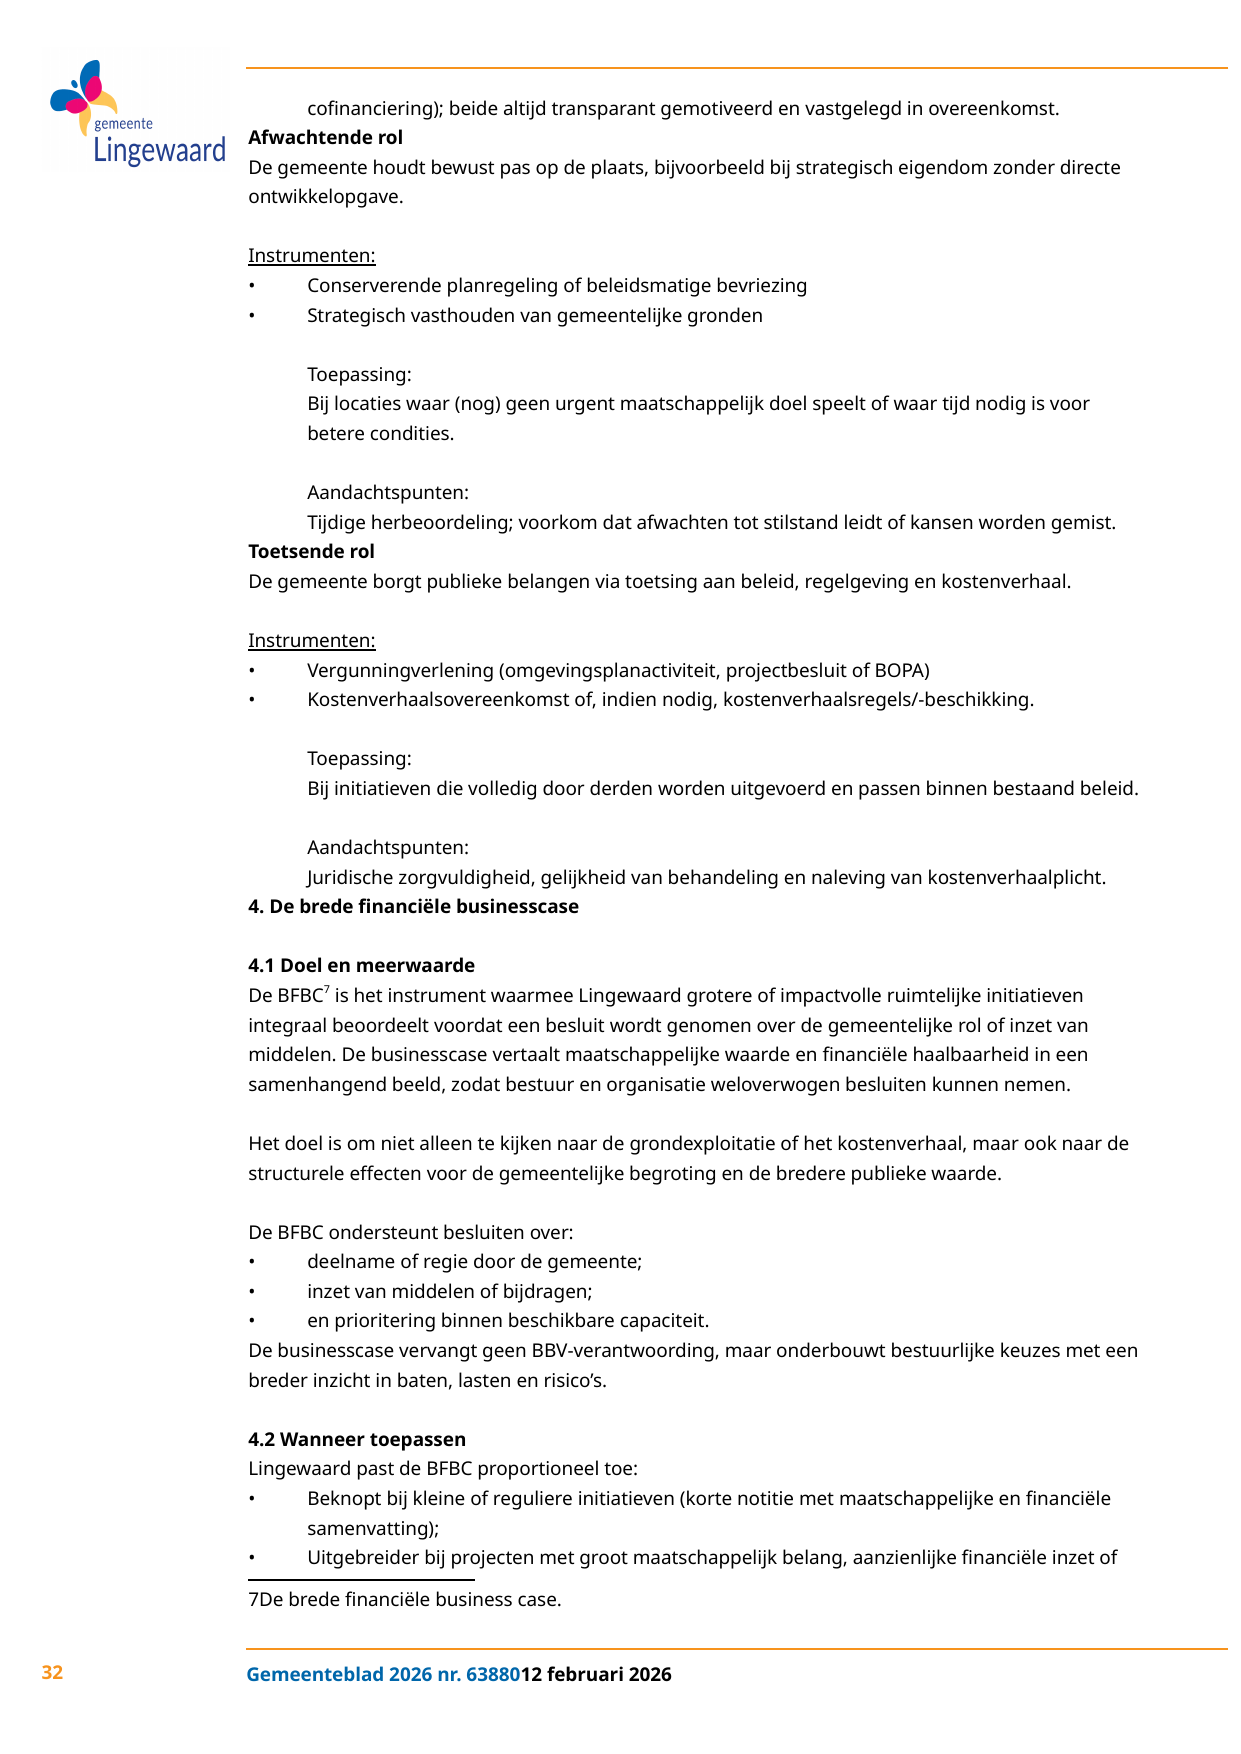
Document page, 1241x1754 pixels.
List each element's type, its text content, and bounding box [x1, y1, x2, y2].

text Instrumenten: [248, 243, 1152, 268]
list Conserverende planregeling of beleidsmatige bevriezing [248, 272, 1152, 298]
list Strategisch vasthouden van gemeentelijke gronden [248, 302, 1152, 328]
list Vergunningverlening (omgevingsplanactiviteit, projectbesluit of BOPA) [248, 657, 1152, 683]
list Juridische zorgvuldigheid, gelijkheid van behandeling en naleving van kostenverhaalplicht. [248, 864, 1152, 890]
list Uitgebreider bij projecten met groot maatschappelijk belang, aanzienlijke financiële inzet of [248, 1544, 1152, 1570]
list en prioritering binnen beschikbare capaciteit. [248, 1308, 1152, 1333]
text De BFBC is het instrument waarmee Lingewaard grotere of impactvolle ruimtelijke initiatieven integraal beoordeelt voordat een besluit wordt genomen over de gemeentelijke rol of inzet van middelen. De businesscase vertaalt maatschappelijke waarde en financiële haalbaarheid in een samenhangend beeld, zodat bestuur en organisatie weloverwogen besluiten kunnen nemen. [248, 982, 1152, 1097]
text Instrumenten: [248, 627, 1152, 653]
text Lingewaard past de BFBC proportioneel toe: [248, 1456, 1152, 1481]
list Beknopt bij kleine of reguliere initiatieven (korte notitie met maatschappelijke en financiële samenvatting); [248, 1485, 1152, 1541]
text Het doel is om niet alleen te kijken naar de grondexploitatie of het kostenverhaal, maar ook naar de structurele effecten voor de gemeentelijke begroting en de bredere publieke waarde. [248, 1130, 1152, 1186]
text 4.2 Wanneer toepassen [248, 1426, 1152, 1452]
list cofinanciering); beide altijd transparant gemotiveerd en vastgelegd in overeenkomst. [248, 95, 1152, 121]
list Bij initiatieven die volledig door derden worden uitgevoerd en passen binnen bestaand beleid. [248, 775, 1152, 801]
list Bij locaties waar (nog) geen urgent maatschappelijk doel speelt of waar tijd nodig is voor betere condities. [248, 391, 1152, 446]
list Aandachtspunten: [248, 479, 1152, 505]
text Afwachtende rol [248, 124, 1152, 150]
list Toepassing: [248, 361, 1152, 387]
text De gemeente borgt publieke belangen via toetsing aan beleid, regelgeving en kostenverhaal. [248, 568, 1152, 594]
list Aandachtspunten: [248, 834, 1152, 860]
list Kostenverhaalsovereenkomst of, indien nodig, kostenverhaalsregels/-beschikking. [248, 686, 1152, 712]
list deelname of regie door de gemeente; [248, 1248, 1152, 1274]
list Tijdige herbeoordeling; voorkom dat afwachten tot stilstand leidt of kansen worden gemist. [248, 509, 1152, 535]
list inzet van middelen of bijdragen; [248, 1278, 1152, 1304]
text De gemeente houdt bewust pas op de plaats, bijvoorbeeld bij strategisch eigendom zonder directe ontwikkelopgave. [248, 154, 1152, 209]
text 4. De brede financiële businesscase [248, 893, 1152, 919]
list Toepassing: [248, 746, 1152, 771]
text Toetsende rol [248, 538, 1152, 564]
text De BFBC ondersteunt besluiten over: [248, 1219, 1152, 1245]
text 4.1 Doel en meerwaarde [248, 953, 1152, 978]
text De brede financiële business case. [248, 1586, 1152, 1612]
picture [41, 47, 231, 172]
text De businesscase vervangt geen BBV-verantwoording, maar onderbouwt bestuurlijke keuzes met een breder inzicht in baten, lasten en risico’s. [248, 1337, 1152, 1393]
